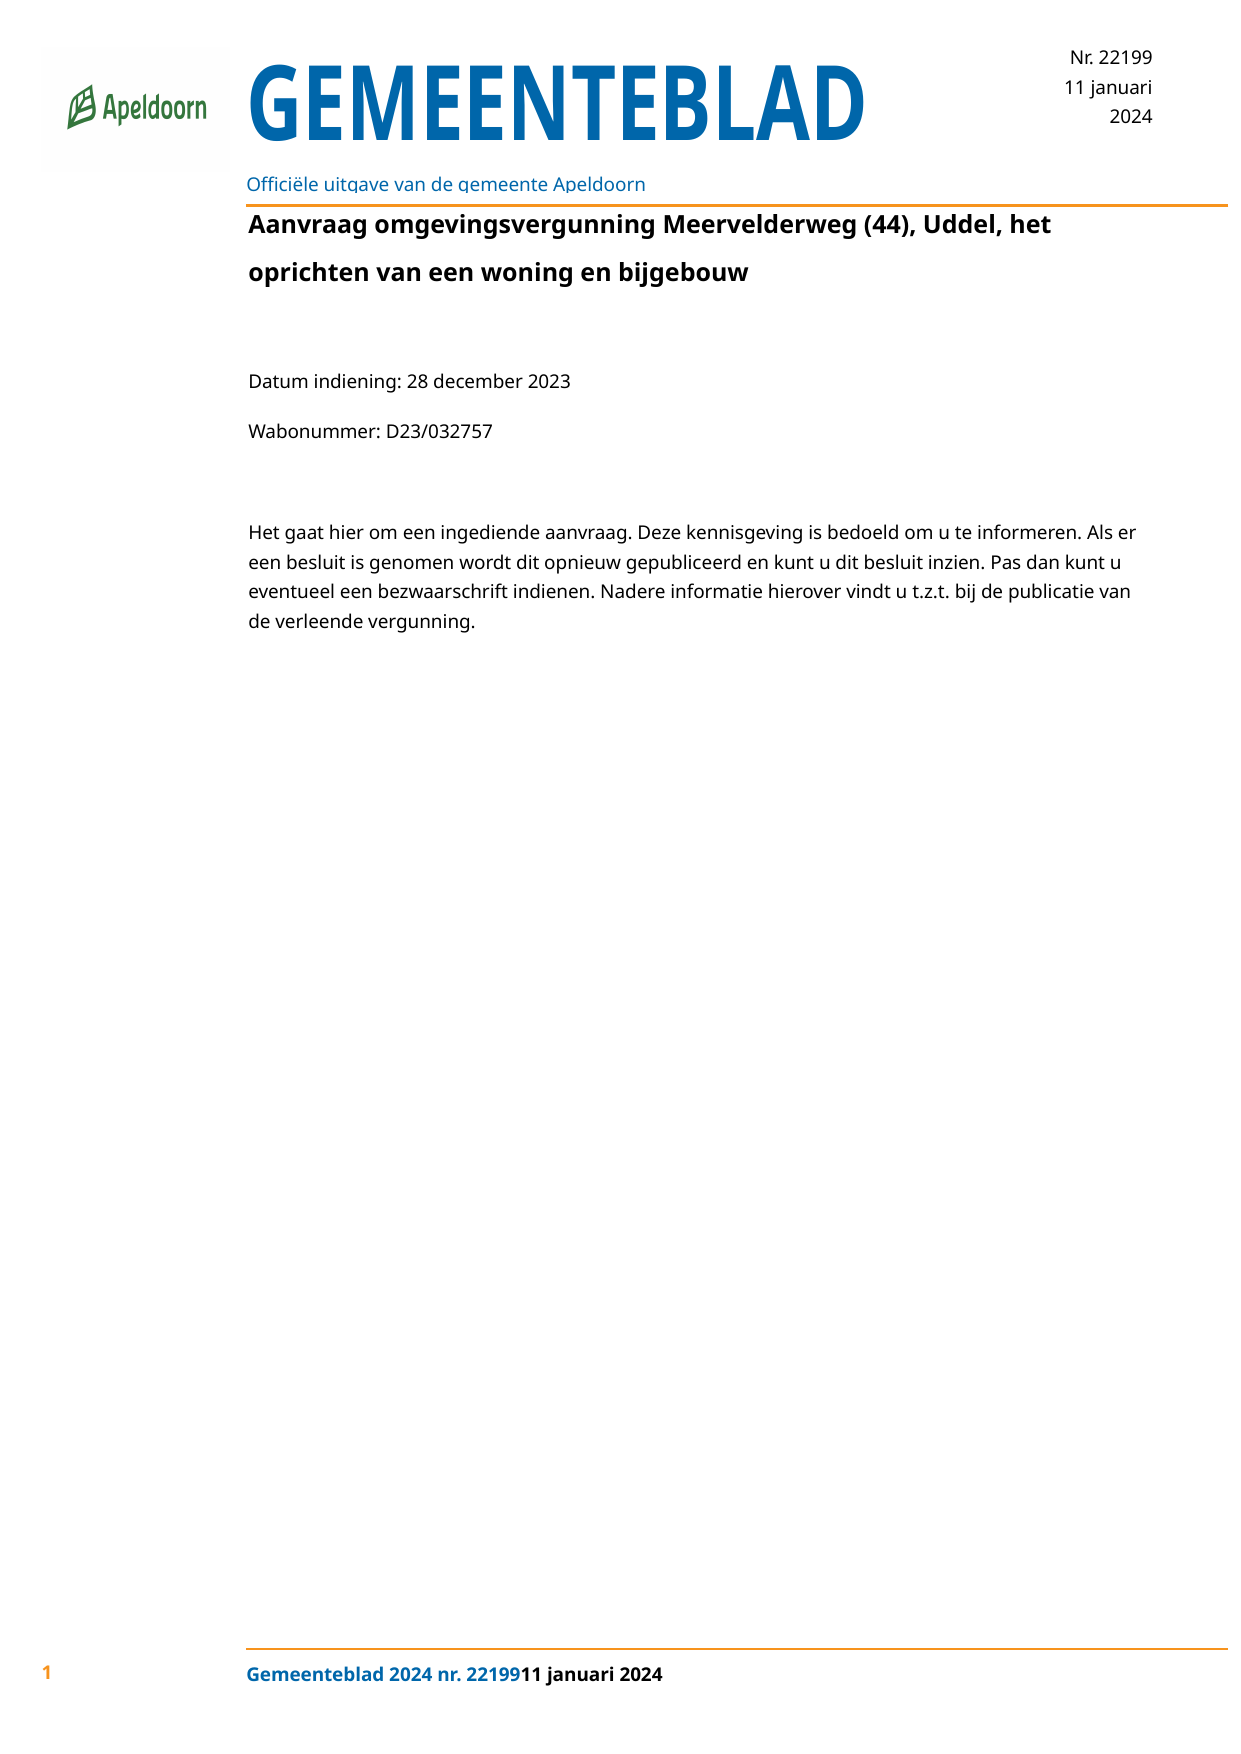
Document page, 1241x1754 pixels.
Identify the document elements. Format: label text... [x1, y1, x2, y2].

text Datum indiening: 28 december 2023 [248, 368, 1152, 394]
text Het gaat hier om een ingediende aanvraag. Deze kennisgeving is bedoeld om u te informeren. Als er een besluit is genomen wordt dit opnieuw gepubliceerd en kunt u dit besluit inzien. Pas dan kunt u eventueel een bezwaarschrift indienen. Nadere informatie hierover vindt u t.z.t. bij de publicatie van de verleende vergunning. [248, 519, 1152, 634]
text Wabonummer: D23/032757 [248, 419, 1152, 444]
picture [41, 47, 231, 172]
text Aanvraag omgevingsvergunning Meervelderweg (44), Uddel, het oprichten van een woning en bijgebouw [248, 207, 1152, 288]
